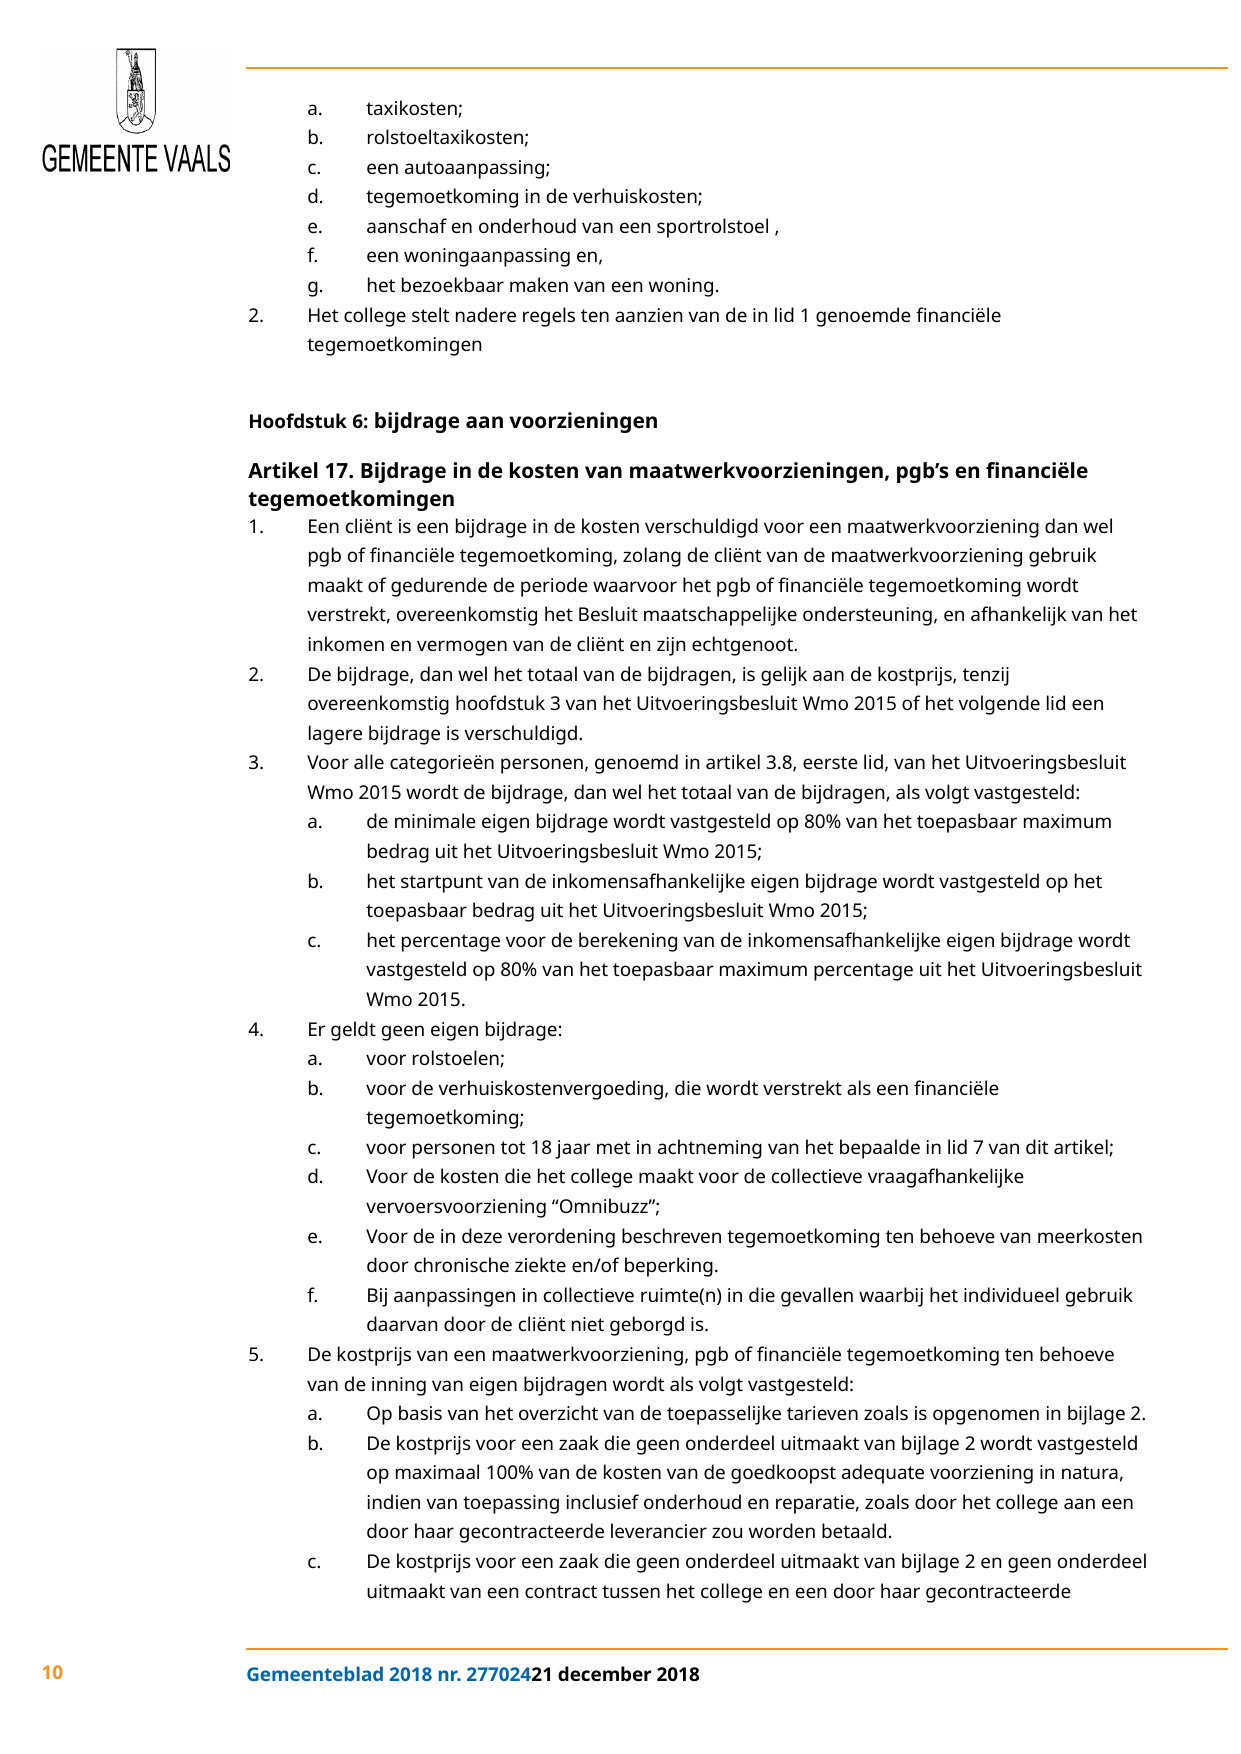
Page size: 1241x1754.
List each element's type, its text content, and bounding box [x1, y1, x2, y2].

list het percentage voor de berekening van de inkomensafhankelijke eigen bijdrage wordt vastgesteld op 80% van het toepasbaar maximum percentage uit het Uitvoeringsbesluit Wmo 2015. [307, 927, 1152, 1012]
list Voor alle categorieën personen, genoemd in artikel 3.8, eerste lid, van het Uitvoeringsbesluit Wmo 2015 wordt de bijdrage, dan wel het totaal van de bijdragen, als volgt vastgesteld: [248, 749, 1152, 805]
list het startpunt van de inkomensafhankelijke eigen bijdrage wordt vastgesteld op het toepasbaar bedrag uit het Uitvoeringsbesluit Wmo 2015; [307, 868, 1152, 923]
list voor personen tot 18 jaar met in achtneming van het bepaalde in lid 7 van dit artikel; [307, 1134, 1152, 1160]
list taxikosten; [307, 95, 1152, 121]
list voor rolstoelen; [307, 1045, 1152, 1071]
list een woningaanpassing en, [307, 243, 1152, 268]
picture [41, 47, 231, 172]
text Hoofdstuk 6: bijdrage aan voorzieningen [248, 407, 1152, 435]
list Voor de kosten die het college maakt voor de collectieve vraagafhankelijke vervoersvoorziening “Omnibuzz”; [307, 1164, 1152, 1219]
list aanschaf en onderhoud van een sportrolstoel , [307, 213, 1152, 239]
list Bij aanpassingen in collectieve ruimte(n) in die gevallen waarbij het individueel gebruik daarvan door de cliënt niet geborgd is. [307, 1282, 1152, 1337]
list De bijdrage, dan wel het totaal van de bijdragen, is gelijk aan de kostprijs, tenzij overeenkomstig hoofdstuk 3 van het Uitvoeringsbesluit Wmo 2015 of het volgende lid een lagere bijdrage is verschuldigd. [248, 661, 1152, 746]
list Op basis van het overzicht van de toepasselijke tarieven zoals is opgenomen in bijlage 2. [307, 1400, 1152, 1426]
list rolstoeltaxikosten; [307, 124, 1152, 150]
list De kostprijs voor een zaak die geen onderdeel uitmaakt van bijlage 2 wordt vastgesteld op maximaal 100% van de kosten van de goedkoopst adequate voorziening in natura, indien van toepassing inclusief onderhoud en reparatie, zoals door het college aan een door haar gecontracteerde leverancier zou worden betaald. [307, 1430, 1152, 1544]
text Artikel 17. Bijdrage in de kosten van maatwerkvoorzieningen, pgb’s en financiële tegemoetkomingen [248, 456, 1152, 513]
list Het college stelt nadere regels ten aanzien van de in lid 1 genoemde financiële tegemoetkomingen [248, 302, 1152, 357]
list Er geldt geen eigen bijdrage: [248, 1016, 1152, 1041]
list voor de verhuiskostenvergoeding, die wordt verstrekt als een financiële tegemoetkoming; [307, 1075, 1152, 1130]
list het bezoekbaar maken van een woning. [307, 272, 1152, 298]
list tegemoetkoming in de verhuiskosten; [307, 183, 1152, 209]
list Een cliënt is een bijdrage in de kosten verschuldigd voor een maatwerkvoorziening dan wel pgb of financiële tegemoetkoming, zolang de cliënt van de maatwerkvoorziening gebruik maakt of gedurende de periode waarvoor het pgb of financiële tegemoetkoming wordt verstrekt, overeenkomstig het Besluit maatschappelijke ondersteuning, en afhankelijk van het inkomen en vermogen van de cliënt en zijn echtgenoot. [248, 513, 1152, 657]
list De kostprijs voor een zaak die geen onderdeel uitmaakt van bijlage 2 en geen onderdeel uitmaakt van een contract tussen het college en een door haar gecontracteerde [307, 1548, 1152, 1603]
list De kostprijs van een maatwerkvoorziening, pgb of financiële tegemoetkoming ten behoeve van de inning van eigen bijdragen wordt als volgt vastgesteld: [248, 1341, 1152, 1396]
list een autoaanpassing; [307, 154, 1152, 180]
list Voor de in deze verordening beschreven tegemoetkoming ten behoeve van meerkosten door chronische ziekte en/of beperking. [307, 1223, 1152, 1278]
list de minimale eigen bijdrage wordt vastgesteld op 80% van het toepasbaar maximum bedrag uit het Uitvoeringsbesluit Wmo 2015; [307, 809, 1152, 864]
